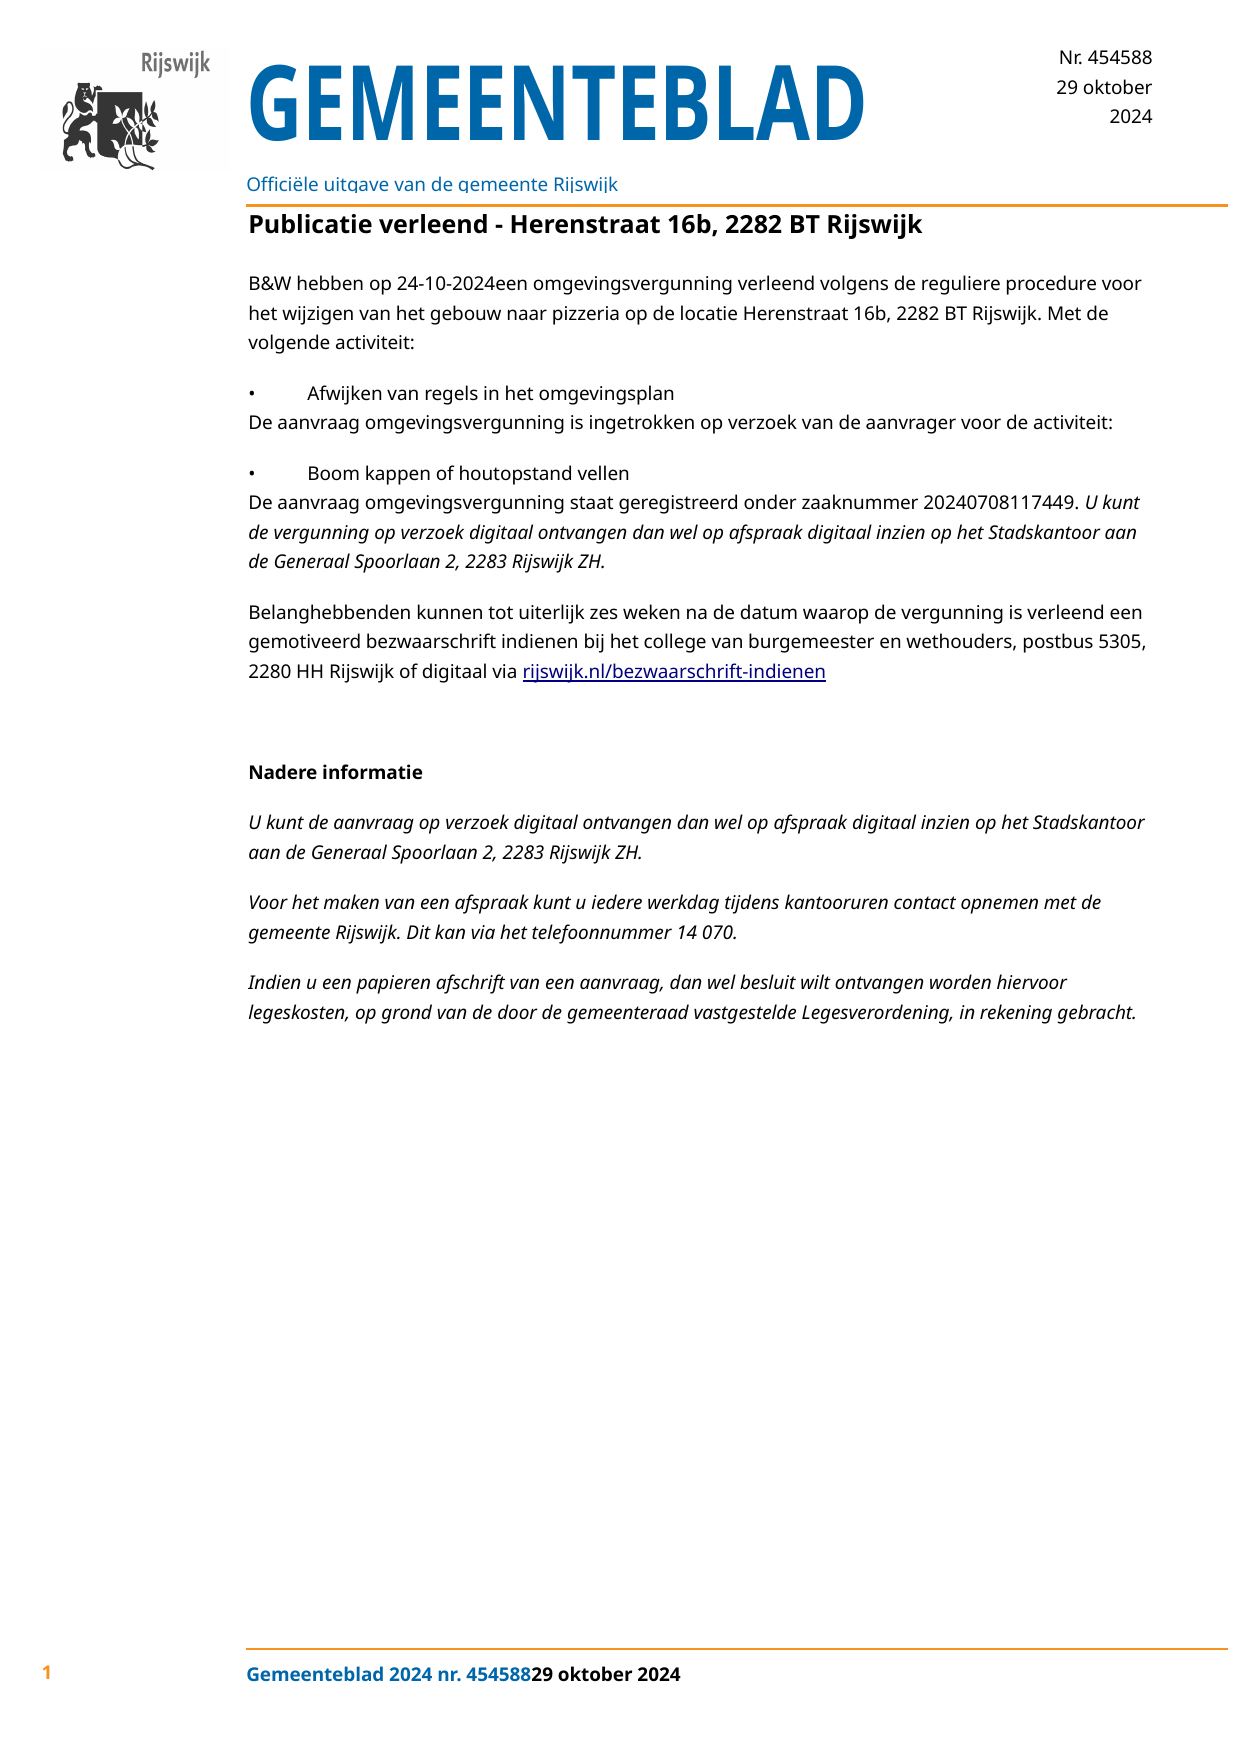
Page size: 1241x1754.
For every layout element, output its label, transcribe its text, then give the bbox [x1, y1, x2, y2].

text Nadere informatie [248, 759, 1152, 785]
list Boom kappen of houtopstand vellen [248, 460, 1152, 486]
text De aanvraag omgevingsvergunning staat geregistreerd onder zaaknummer 20240708117449. U kunt de vergunning op verzoek digitaal ontvangen dan wel op afspraak digitaal inzien op het Stadskantoor aan de Generaal Spoorlaan 2, 2283 Rijswijk ZH. [248, 489, 1152, 574]
text Indien u een papieren afschrift van een aanvraag, dan wel besluit wilt ontvangen worden hiervoor legeskosten, op grond van de door de gemeenteraad vastgestelde Legesverordening, in rekening gebracht. [248, 969, 1152, 1025]
text Publicatie verleend - Herenstraat 16b, 2282 BT Rijswijk [248, 207, 1152, 241]
text Voor het maken van een afspraak kunt u iedere werkdag tijdens kantooruren contact opnemen met de gemeente Rijswijk. Dit kan via het telefoonnummer 14 070. [248, 889, 1152, 945]
picture [41, 47, 231, 172]
text Belanghebbenden kunnen tot uiterlijk zes weken na de datum waarop de vergunning is verleend een gemotiveerd bezwaarschrift indienen bij het college van burgemeester en wethouders, postbus 5305, 2280 HH Rijswijk of digitaal via rijswijk.nl/bezwaarschrift-indienen [248, 599, 1152, 684]
text U kunt de aanvraag op verzoek digitaal ontvangen dan wel op afspraak digitaal inzien op het Stadskantoor aan de Generaal Spoorlaan 2, 2283 Rijswijk ZH. [248, 809, 1152, 865]
list Afwijken van regels in het omgevingsplan [248, 380, 1152, 406]
text B&W hebben op 24-10-2024een omgevingsvergunning verleend volgens de reguliere procedure voor het wijzigen van het gebouw naar pizzeria op de locatie Herenstraat 16b, 2282 BT Rijswijk. Met de volgende activiteit: [248, 270, 1152, 355]
text De aanvraag omgevingsvergunning is ingetrokken op verzoek van de aanvrager voor de activiteit: [248, 409, 1152, 435]
